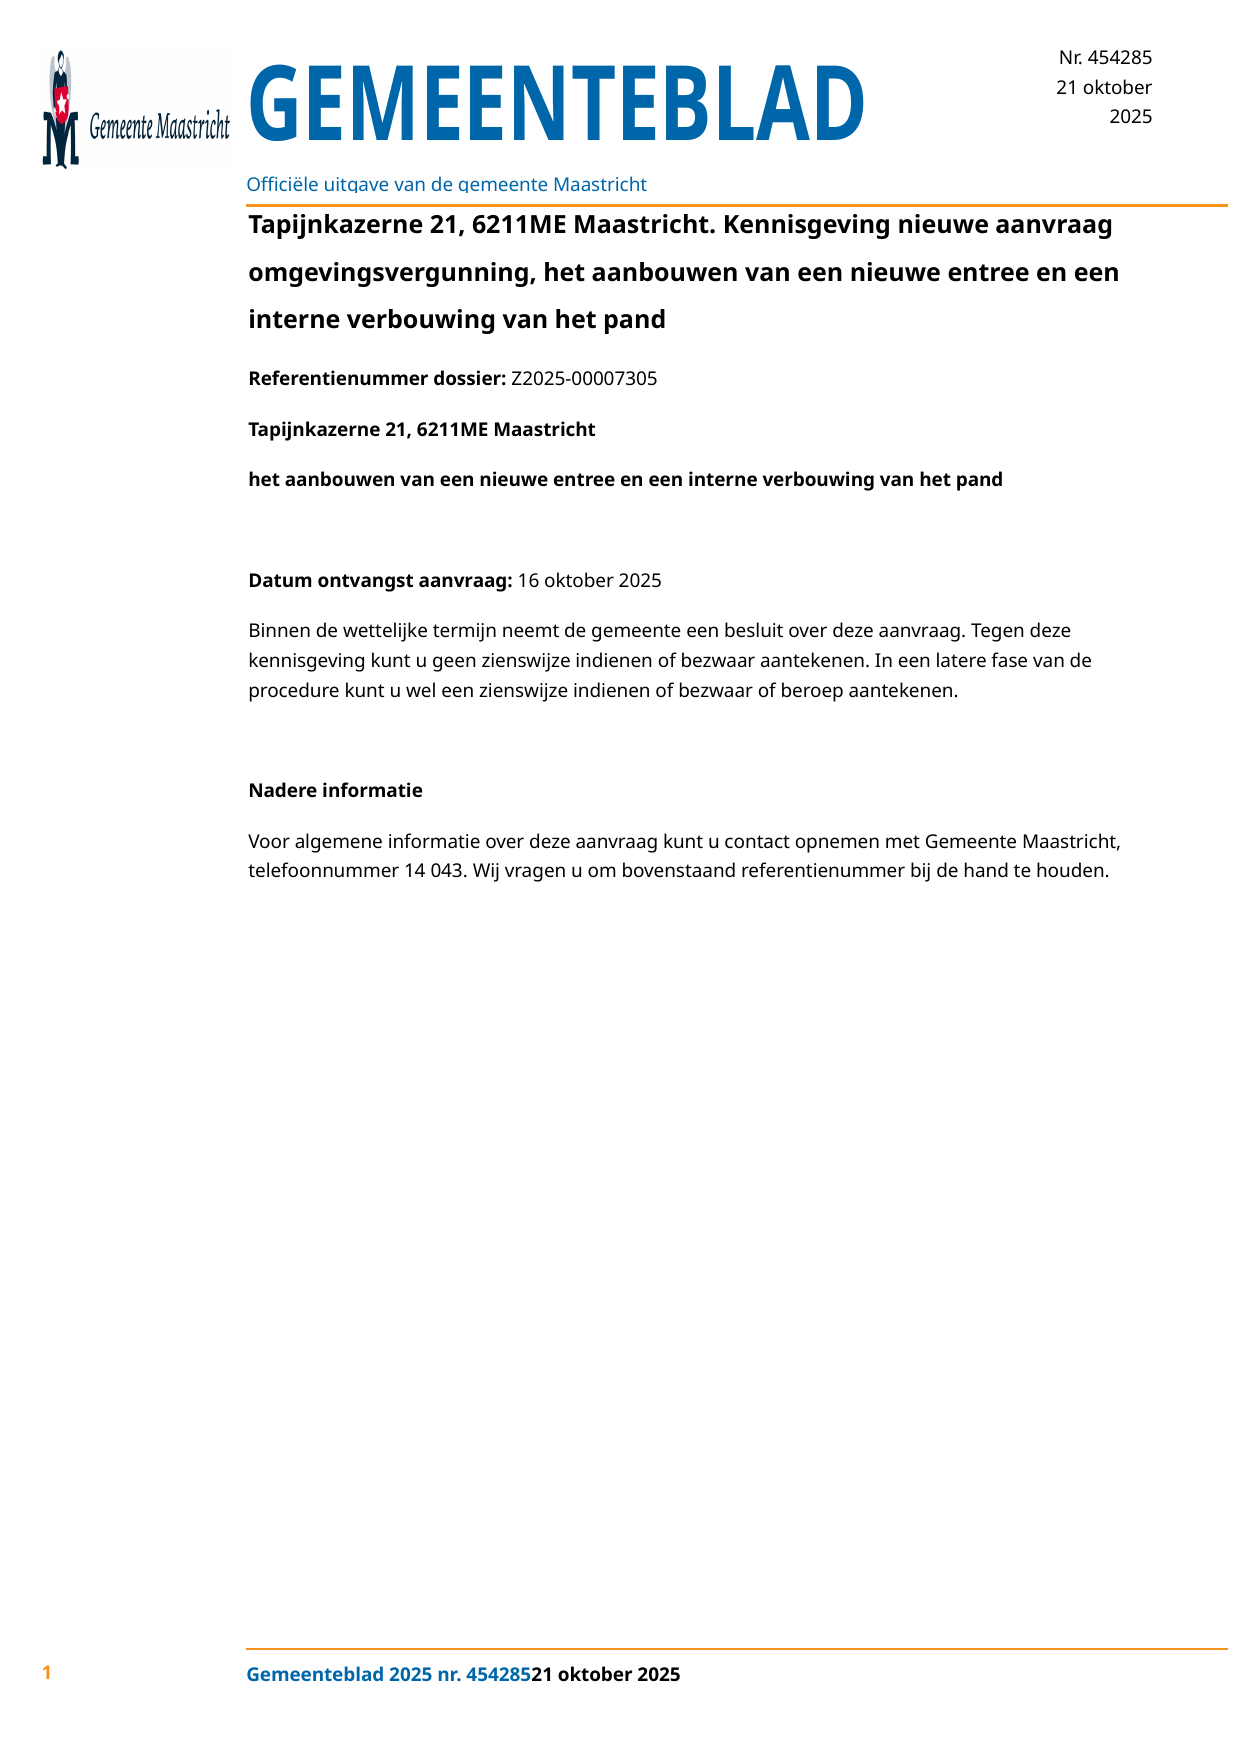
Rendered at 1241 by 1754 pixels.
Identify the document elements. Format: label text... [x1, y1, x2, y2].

text Datum ontvangst aanvraag: 16 oktober 2025 [248, 567, 1152, 593]
picture [41, 47, 231, 172]
text Tapijnkazerne 21, 6211ME Maastricht [248, 416, 1152, 442]
text Tapijnkazerne 21, 6211ME Maastricht. Kennisgeving nieuwe aanvraag omgevingsvergunning, het aanbouwen van een nieuwe entree en een interne verbouwing van het pand [248, 207, 1152, 336]
text Binnen de wettelijke termijn neemt de gemeente een besluit over deze aanvraag. Tegen deze kennisgeving kunt u geen zienswijze indienen of bezwaar aantekenen. In een latere fase van de procedure kunt u wel een zienswijze indienen of bezwaar of beroep aantekenen. [248, 618, 1152, 702]
text Referentienummer dossier: Z2025-00007305 [248, 366, 1152, 391]
text Voor algemene informatie over deze aanvraag kunt u contact opnemen met Gemeente Maastricht, telefoonnummer 14 043. Wij vragen u om bovenstaand referentienummer bij de hand te houden. [248, 828, 1152, 883]
text Nadere informatie [248, 778, 1152, 803]
text het aanbouwen van een nieuwe entree en een interne verbouwing van het pand [248, 466, 1152, 492]
